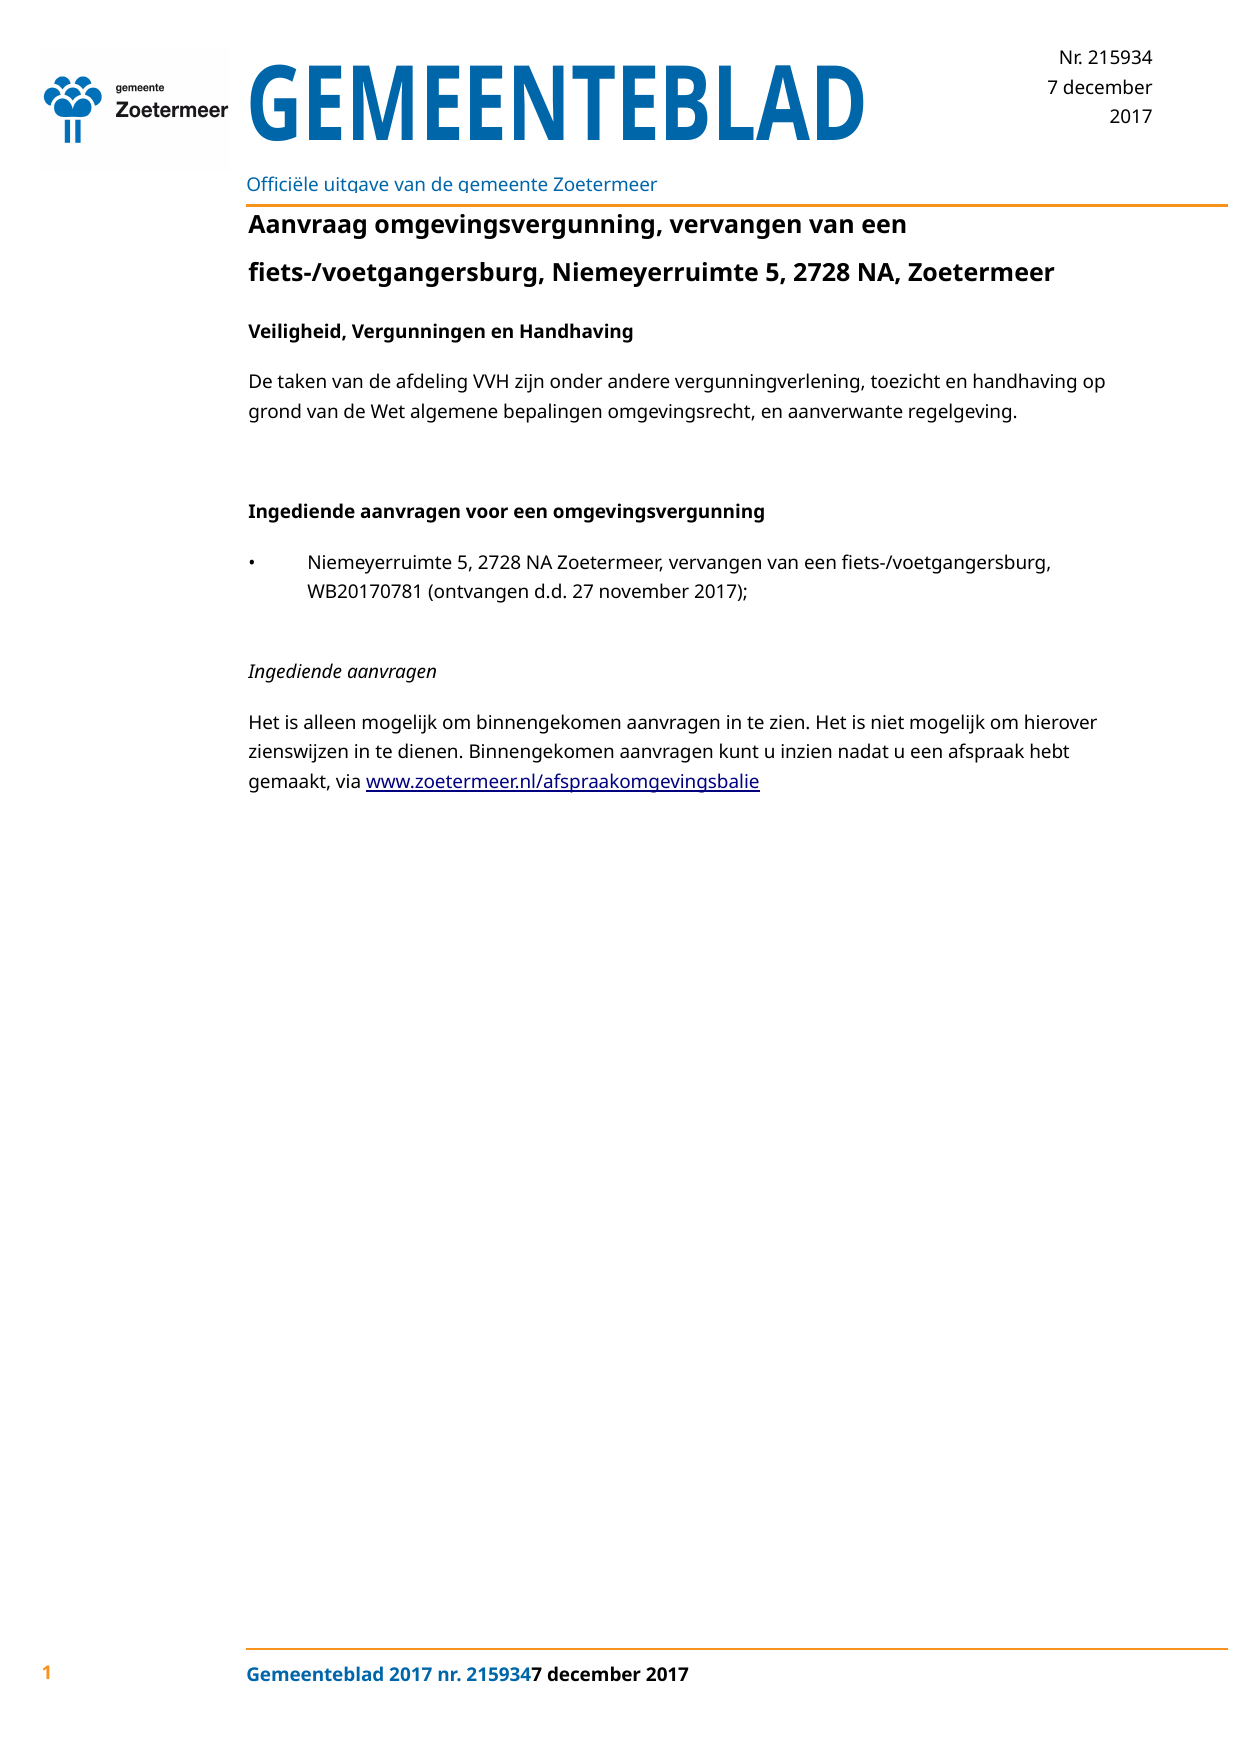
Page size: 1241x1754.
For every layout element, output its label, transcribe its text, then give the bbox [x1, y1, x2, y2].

text Aanvraag omgevingsvergunning, vervangen van een fiets-/voetgangersburg, Niemeyerruimte 5, 2728 NA, Zoetermeer [248, 207, 1152, 288]
list Niemeyerruimte 5, 2728 NA Zoetermeer, vervangen van een fiets-/voetgangersburg, WB20170781 (ontvangen d.d. 27 november 2017); [248, 549, 1152, 604]
text Het is alleen mogelijk om binnengekomen aanvragen in te zien. Het is niet mogelijk om hierover zienswijzen in te dienen. Binnengekomen aanvragen kunt u inzien nadat u een afspraak hebt gemaakt, via www.zoetermeer.nl/afspraakomgevingsbalie [248, 709, 1152, 794]
text Ingediende aanvragen [248, 659, 1152, 684]
picture [41, 47, 231, 172]
text Veiligheid, Vergunningen en Handhaving [248, 318, 1152, 344]
text Ingediende aanvragen voor een omgevingsvergunning [248, 499, 1152, 524]
text De taken van de afdeling VVH zijn onder andere vergunningverlening, toezicht en handhaving op grond van de Wet algemene bepalingen omgevingsrecht, en aanverwante regelgeving. [248, 368, 1152, 424]
